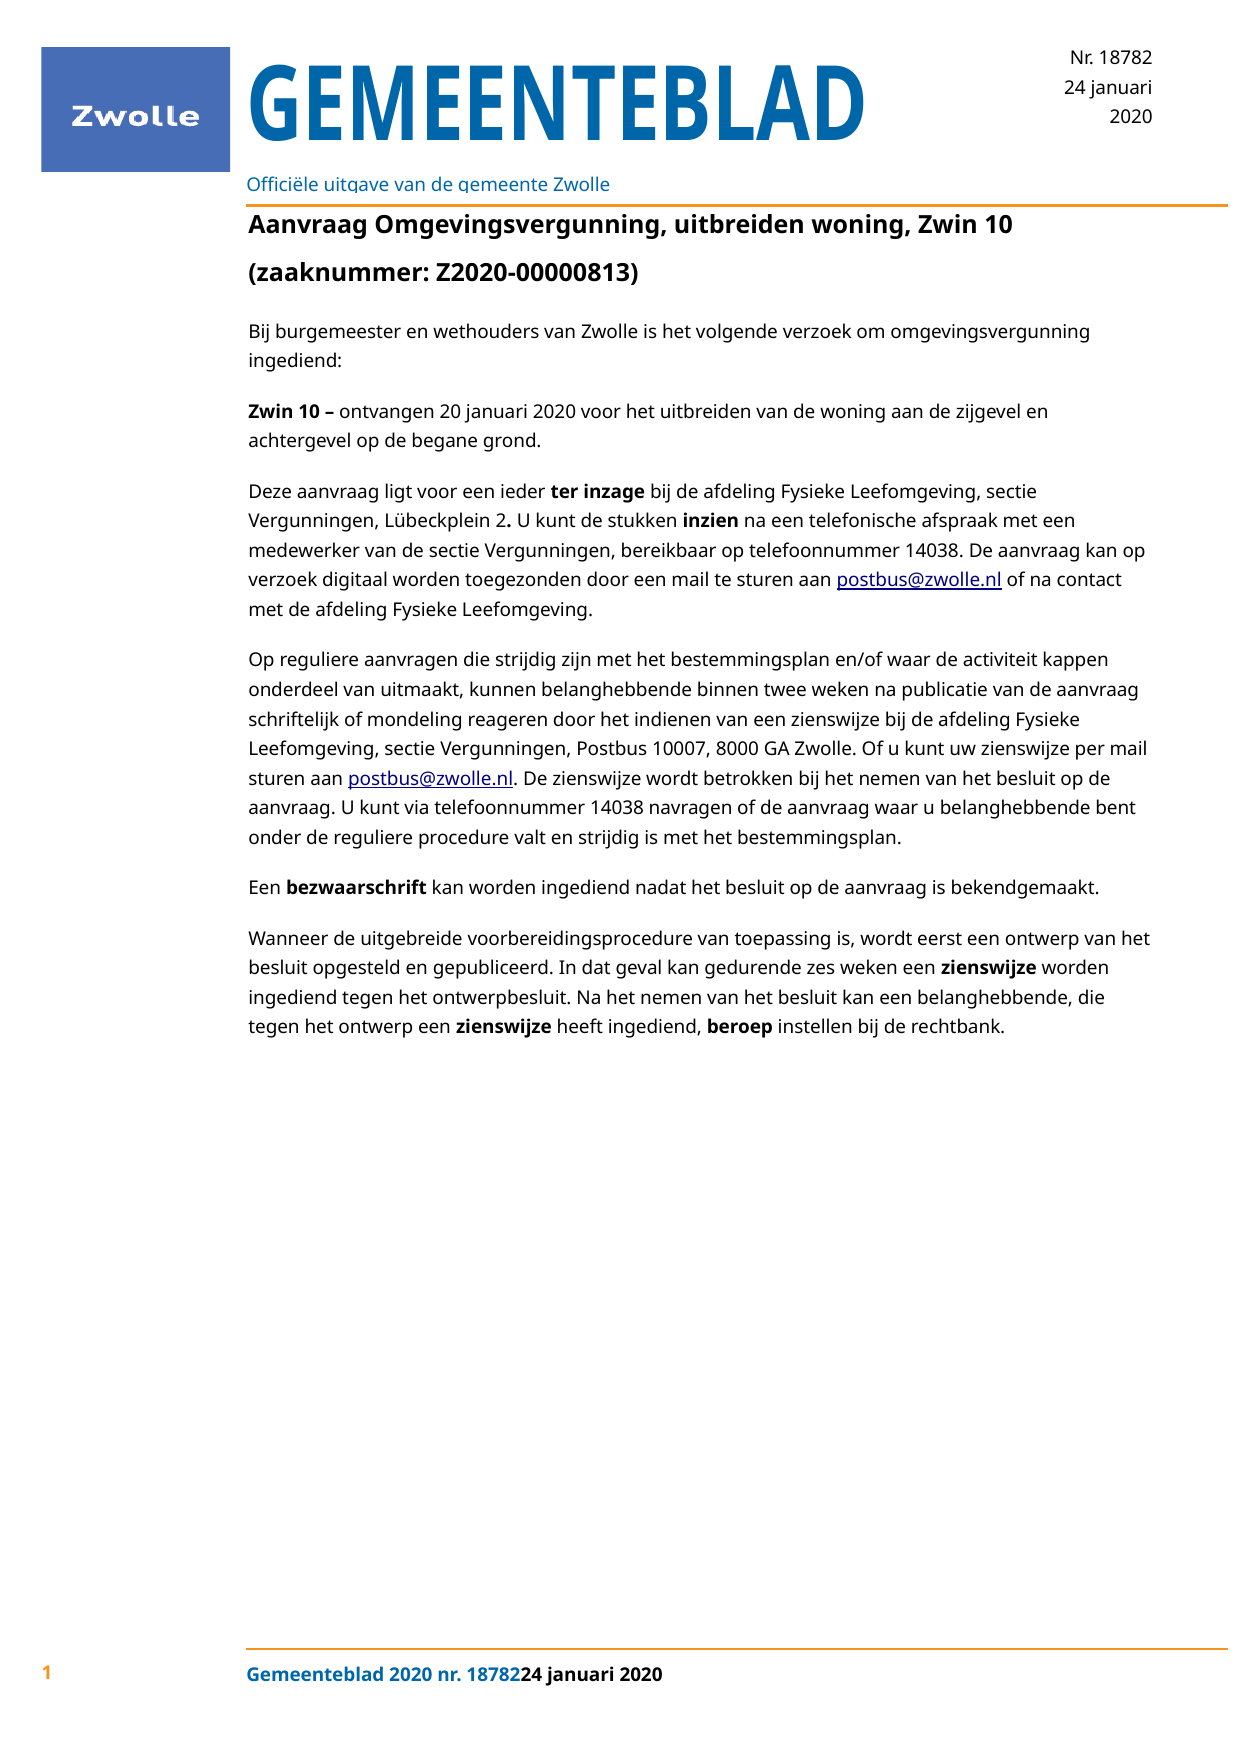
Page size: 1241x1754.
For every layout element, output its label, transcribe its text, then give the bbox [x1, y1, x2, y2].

text Een bezwaarschrift kan worden ingediend nadat het besluit op de aanvraag is bekendgemaakt. [248, 874, 1152, 900]
picture [41, 47, 231, 172]
text Zwin 10 – ontvangen 20 januari 2020 voor het uitbreiden van de woning aan de zijgevel en achtergevel op de begane grond. [248, 398, 1152, 453]
text Aanvraag Omgevingsvergunning, uitbreiden woning, Zwin 10 (zaaknummer: Z2020-00000813) [248, 207, 1152, 288]
text Op reguliere aanvragen die strijdig zijn met het bestemmingsplan en/of waar de activiteit kappen onderdeel van uitmaakt, kunnen belanghebbende binnen twee weken na publicatie van de aanvraag schriftelijk of mondeling reageren door het indienen van een zienswijze bij de afdeling Fysieke Leefomgeving, sectie Vergunningen, Postbus 10007, 8000 GA Zwolle. Of u kunt uw zienswijze per mail sturen aan postbus@zwolle.nl. De zienswijze wordt betrokken bij het nemen van het besluit op de aanvraag. U kunt via telefoonnummer 14038 navragen of de aanvraag waar u belanghebbende bent onder de reguliere procedure valt en strijdig is met het bestemmingsplan. [248, 647, 1152, 850]
text Deze aanvraag ligt voor een ieder ter inzage bij de afdeling Fysieke Leefomgeving, sectie Vergunningen, Lübeckplein 2. U kunt de stukken inzien na een telefonische afspraak met een medewerker van de sectie Vergunningen, bereikbaar op telefoonnummer 14038. De aanvraag kan op verzoek digitaal worden toegezonden door een mail te sturen aan postbus@zwolle.nl of na contact met de afdeling Fysieke Leefomgeving. [248, 478, 1152, 622]
text Bij burgemeester en wethouders van Zwolle is het volgende verzoek om omgevingsvergunning ingediend: [248, 318, 1152, 373]
text Wanneer de uitgebreide voorbereidingsprocedure van toepassing is, wordt eerst een ontwerp van het besluit opgesteld en gepubliceerd. In dat geval kan gedurende zes weken een zienswijze worden ingediend tegen het ontwerpbesluit. Na het nemen van het besluit kan een belanghebbende, die tegen het ontwerp een zienswijze heeft ingediend, beroep instellen bij de rechtbank. [248, 925, 1152, 1039]
